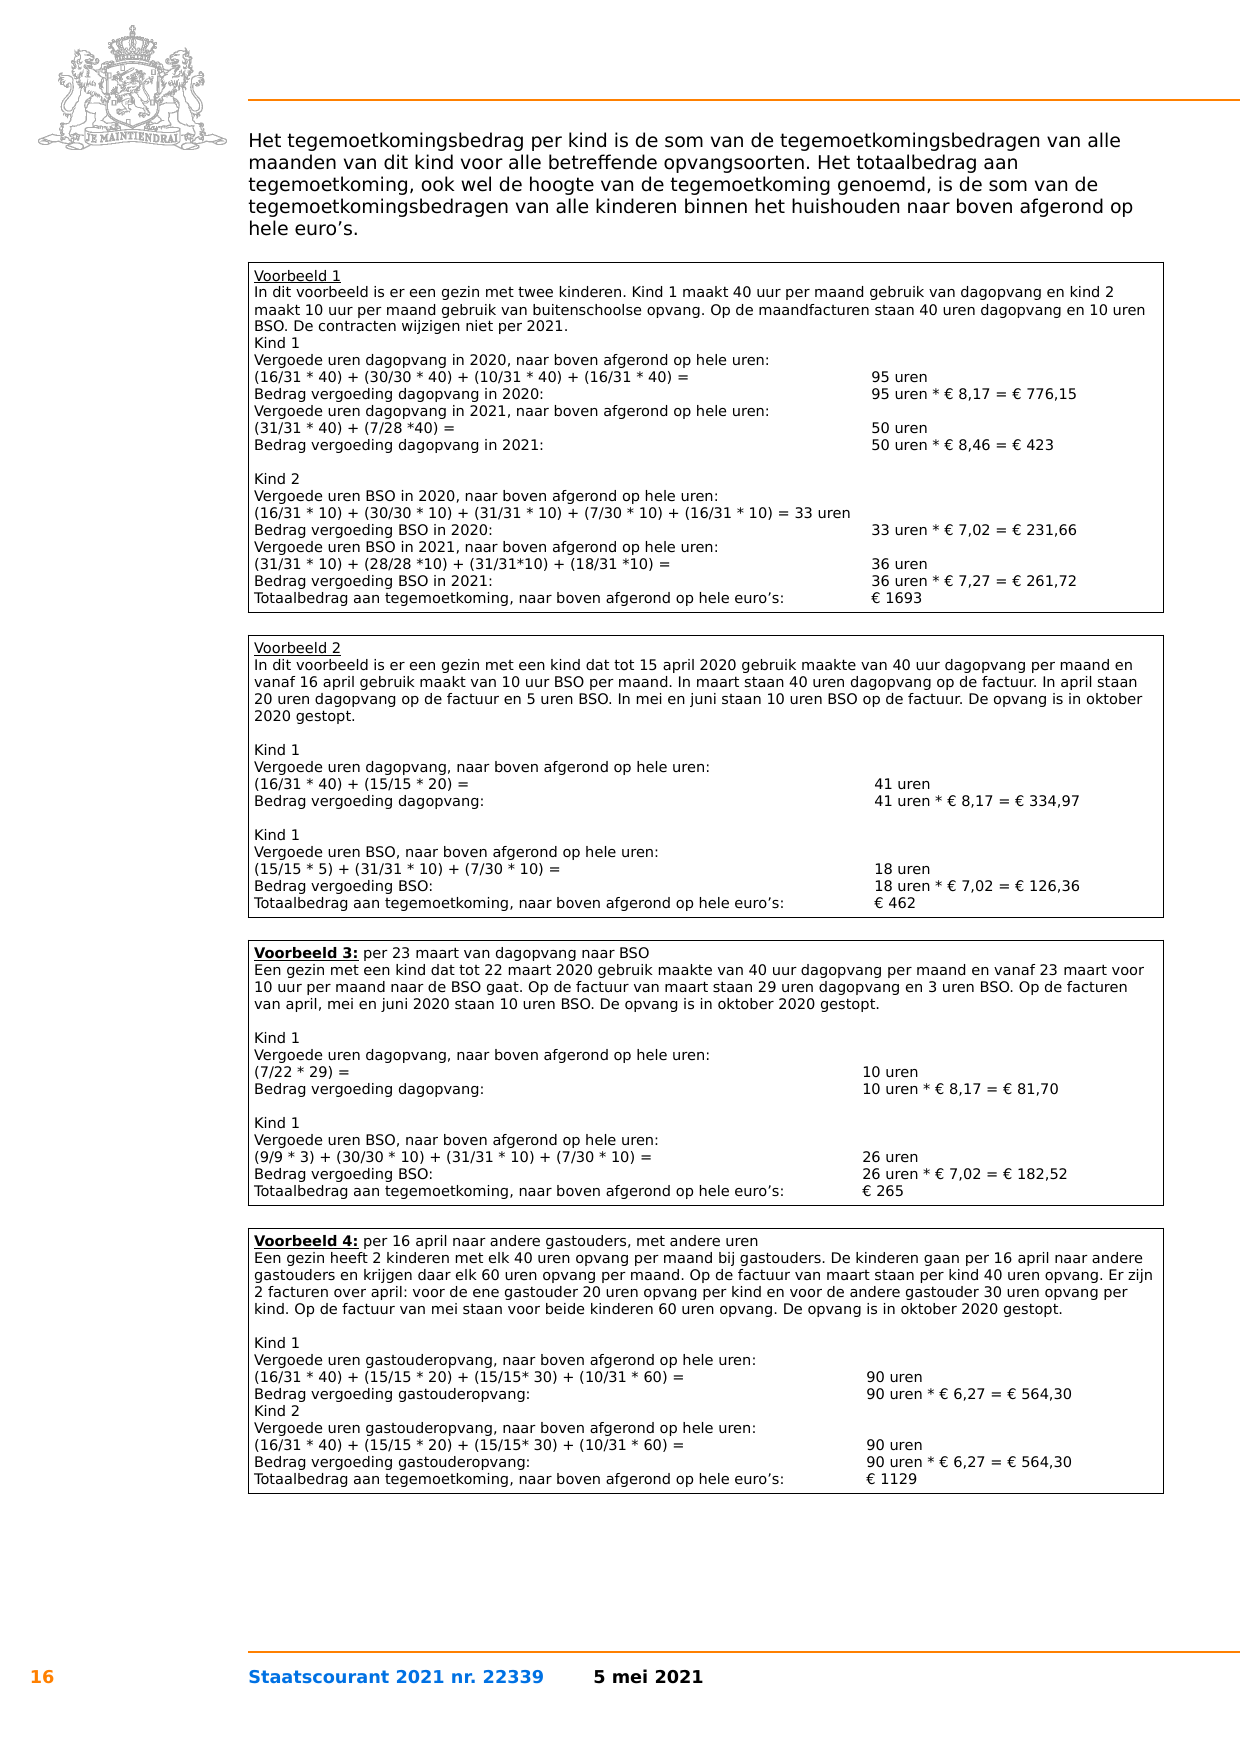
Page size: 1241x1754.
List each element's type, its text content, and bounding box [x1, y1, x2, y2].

table_cell € 462 [868, 895, 1163, 917]
table_cell [865, 539, 1163, 556]
table_cell 95 uren * € 8,17 = € 776,15 [865, 386, 1163, 403]
table_cell € 1129 [860, 1471, 1163, 1493]
table_cell [249, 810, 868, 827]
table_cell € 265 [856, 1183, 1163, 1205]
table_cell (7/22 * 29) = [249, 1064, 856, 1081]
table_cell (16/31 * 40) + (15/15 * 20) + (15/15* 30) + (10/31 * 60) = [249, 1369, 860, 1386]
table_cell Bedrag vergoeding BSO: [249, 878, 868, 895]
table_cell Bedrag vergoeding BSO: [249, 1166, 856, 1183]
table_cell Kind 1 [249, 742, 1163, 759]
table_cell [249, 1318, 1163, 1335]
table_cell Bedrag vergoeding dagopvang: [249, 793, 868, 810]
table_cell Vergoede uren dagopvang in 2020, naar boven afgerond op hele uren: [249, 352, 1163, 369]
table_cell [860, 1403, 1163, 1420]
table_cell (9/9 * 3) + (30/30 * 10) + (31/31 * 10) + (7/30 * 10) = [249, 1149, 856, 1166]
table_cell Bedrag vergoeding BSO in 2021: [249, 573, 865, 590]
table_cell 41 uren [868, 776, 1163, 793]
table_cell (16/31 * 10) + (30/30 * 10) + (31/31 * 10) + (7/30 * 10) + (16/31 * 10) = 33 uren [249, 505, 1163, 522]
table_cell Vergoede uren BSO, naar boven afgerond op hele uren: [249, 1132, 1163, 1149]
table_cell Totaalbedrag aan tegemoetkoming, naar boven afgerond op hele euro’s: [249, 895, 868, 917]
table_cell Vergoede uren dagopvang in 2021, naar boven afgerond op hele uren: [249, 403, 865, 420]
table_cell Bedrag vergoeding dagopvang: [249, 1081, 856, 1098]
table_cell 18 uren [868, 861, 1163, 878]
table_cell 50 uren * € 8,46 = € 423 [865, 437, 1163, 454]
table_cell 90 uren [860, 1437, 1163, 1454]
table_cell Totaalbedrag aan tegemoetkoming, naar boven afgerond op hele euro’s: [249, 1471, 860, 1493]
table_cell [249, 1013, 1163, 1030]
table_cell Vergoede uren gastouderopvang, naar boven afgerond op hele uren: [249, 1420, 860, 1437]
table_cell (16/31 * 40) + (15/15 * 20) = [249, 776, 868, 793]
table_cell 26 uren * € 7,02 = € 182,52 [856, 1166, 1163, 1183]
table_cell [856, 1098, 1163, 1115]
table_cell 90 uren * € 6,27 = € 564,30 [860, 1386, 1163, 1403]
table_cell Bedrag vergoeding gastouderopvang: [249, 1386, 860, 1403]
table_cell Kind 2 [249, 471, 1163, 488]
table_cell (31/31 * 10) + (28/28 *10) + (31/31*10) + (18/31 *10) = [249, 556, 865, 573]
table_cell [865, 454, 1163, 471]
table_cell Vergoede uren BSO in 2020, naar boven afgerond op hele uren: [249, 488, 1163, 505]
table_cell [249, 454, 865, 471]
table_cell Een gezin heeft 2 kinderen met elk 40 uren opvang per maand bij gastouders. De kinderen gaan per 16 april naar andere gastouders en krijgen daar elk 60 uren opvang per maand. Op de factuur van maart staan per kind 40 uren opvang. Er zijn 2 facturen over april: voor de ene gastouder 20 uren opvang per kind en voor de andere gastouder 30 uren opvang per kind. Op de factuur van mei staan voor beide kinderen 60 uren opvang. De opvang is in oktober 2020 gestopt. [249, 1250, 1163, 1318]
table_header Voorbeeld 2 [249, 636, 1163, 657]
table_cell [868, 810, 1163, 827]
table_cell Vergoede uren BSO, naar boven afgerond op hele uren: [249, 844, 1163, 861]
table_cell Vergoede uren gastouderopvang, naar boven afgerond op hele uren: [249, 1352, 1163, 1369]
table_cell Totaalbedrag aan tegemoetkoming, naar boven afgerond op hele euro’s: [249, 590, 865, 612]
table_cell [249, 725, 1163, 742]
table_cell Bedrag vergoeding BSO in 2020: [249, 522, 865, 539]
table_cell (15/15 * 5) + (31/31 * 10) + (7/30 * 10) = [249, 861, 868, 878]
table_cell 90 uren [860, 1369, 1163, 1386]
table_cell 10 uren * € 8,17 = € 81,70 [856, 1081, 1163, 1098]
table_cell Vergoede uren dagopvang, naar boven afgerond op hele uren: [249, 759, 1163, 776]
picture [38, 25, 227, 150]
table_cell 18 uren * € 7,02 = € 126,36 [868, 878, 1163, 895]
table_header Voorbeeld 4: per 16 april naar andere gastouders, met andere uren [249, 1229, 1163, 1250]
table_cell 36 uren [865, 556, 1163, 573]
table_cell Kind 1 [249, 1115, 1163, 1132]
table_cell 50 uren [865, 420, 1163, 437]
table_cell (16/31 * 40) + (15/15 * 20) + (15/15* 30) + (10/31 * 60) = [249, 1437, 860, 1454]
table_cell € 1693 [865, 590, 1163, 612]
table_cell [249, 1098, 856, 1115]
text Het tegemoetkomingsbedrag per kind is de som van de tegemoetkomingsbedragen van alle maanden van dit kind voor alle betreffende opvangsoorten. Het totaalbedrag aan tegemoetkoming, ook wel de hoogte van de tegemoetkoming genoemd, is de som van de tegemoetkomingsbedragen van alle kinderen binnen het huishouden naar boven afgerond op hele euro’s. [248, 130, 1163, 240]
table_cell 41 uren * € 8,17 = € 334,97 [868, 793, 1163, 810]
table_cell Kind 1 [249, 827, 1163, 844]
table_cell (16/31 * 40) + (30/30 * 40) + (10/31 * 40) + (16/31 * 40) = [249, 369, 865, 386]
table_cell Vergoede uren BSO in 2021, naar boven afgerond op hele uren: [249, 539, 865, 556]
table_cell Vergoede uren dagopvang, naar boven afgerond op hele uren: [249, 1047, 1163, 1064]
table_cell 33 uren * € 7,02 = € 231,66 [865, 522, 1163, 539]
table_cell Bedrag vergoeding dagopvang in 2020: [249, 386, 865, 403]
table_cell [865, 403, 1163, 420]
table_cell In dit voorbeeld is er een gezin met een kind dat tot 15 april 2020 gebruik maakte van 40 uur dagopvang per maand en vanaf 16 april gebruik maakt van 10 uur BSO per maand. In maart staan 40 uren dagopvang op de factuur. In april staan 20 uren dagopvang op de factuur en 5 uren BSO. In mei en juni staan 10 uren BSO op de factuur. De opvang is in oktober 2020 gestopt. [249, 657, 1163, 725]
table_cell Bedrag vergoeding dagopvang in 2021: [249, 437, 865, 454]
table_cell 26 uren [856, 1149, 1163, 1166]
table_cell Kind 2 [249, 1403, 860, 1420]
table_cell [860, 1420, 1163, 1437]
table_header Voorbeeld 1 In dit voorbeeld is er een gezin met twee kinderen. Kind 1 maakt 40 uur per maand gebruik van dagopvang en kind 2 maakt 10 uur per maand gebruik van buitenschoolse opvang. Op de maandfacturen staan 40 uren dagopvang en 10 uren BSO. De contracten wijzigen niet per 2021. Kind 1 [249, 263, 1163, 352]
table_cell Kind 1 [249, 1030, 1163, 1047]
table_cell 95 uren [865, 369, 1163, 386]
table_cell 90 uren * € 6,27 = € 564,30 [860, 1454, 1163, 1471]
table_header Voorbeeld 3: per 23 maart van dagopvang naar BSO [249, 941, 1163, 962]
table_cell Kind 1 [249, 1335, 1163, 1352]
table_cell 36 uren * € 7,27 = € 261,72 [865, 573, 1163, 590]
table_cell 10 uren [856, 1064, 1163, 1081]
table_cell Een gezin met een kind dat tot 22 maart 2020 gebruik maakte van 40 uur dagopvang per maand en vanaf 23 maart voor 10 uur per maand naar de BSO gaat. Op de factuur van maart staan 29 uren dagopvang en 3 uren BSO. Op de facturen van april, mei en juni 2020 staan 10 uren BSO. De opvang is in oktober 2020 gestopt. [249, 962, 1163, 1013]
table_cell Bedrag vergoeding gastouderopvang: [249, 1454, 860, 1471]
table_cell Totaalbedrag aan tegemoetkoming, naar boven afgerond op hele euro’s: [249, 1183, 856, 1205]
table_cell (31/31 * 40) + (7/28 *40) = [249, 420, 865, 437]
